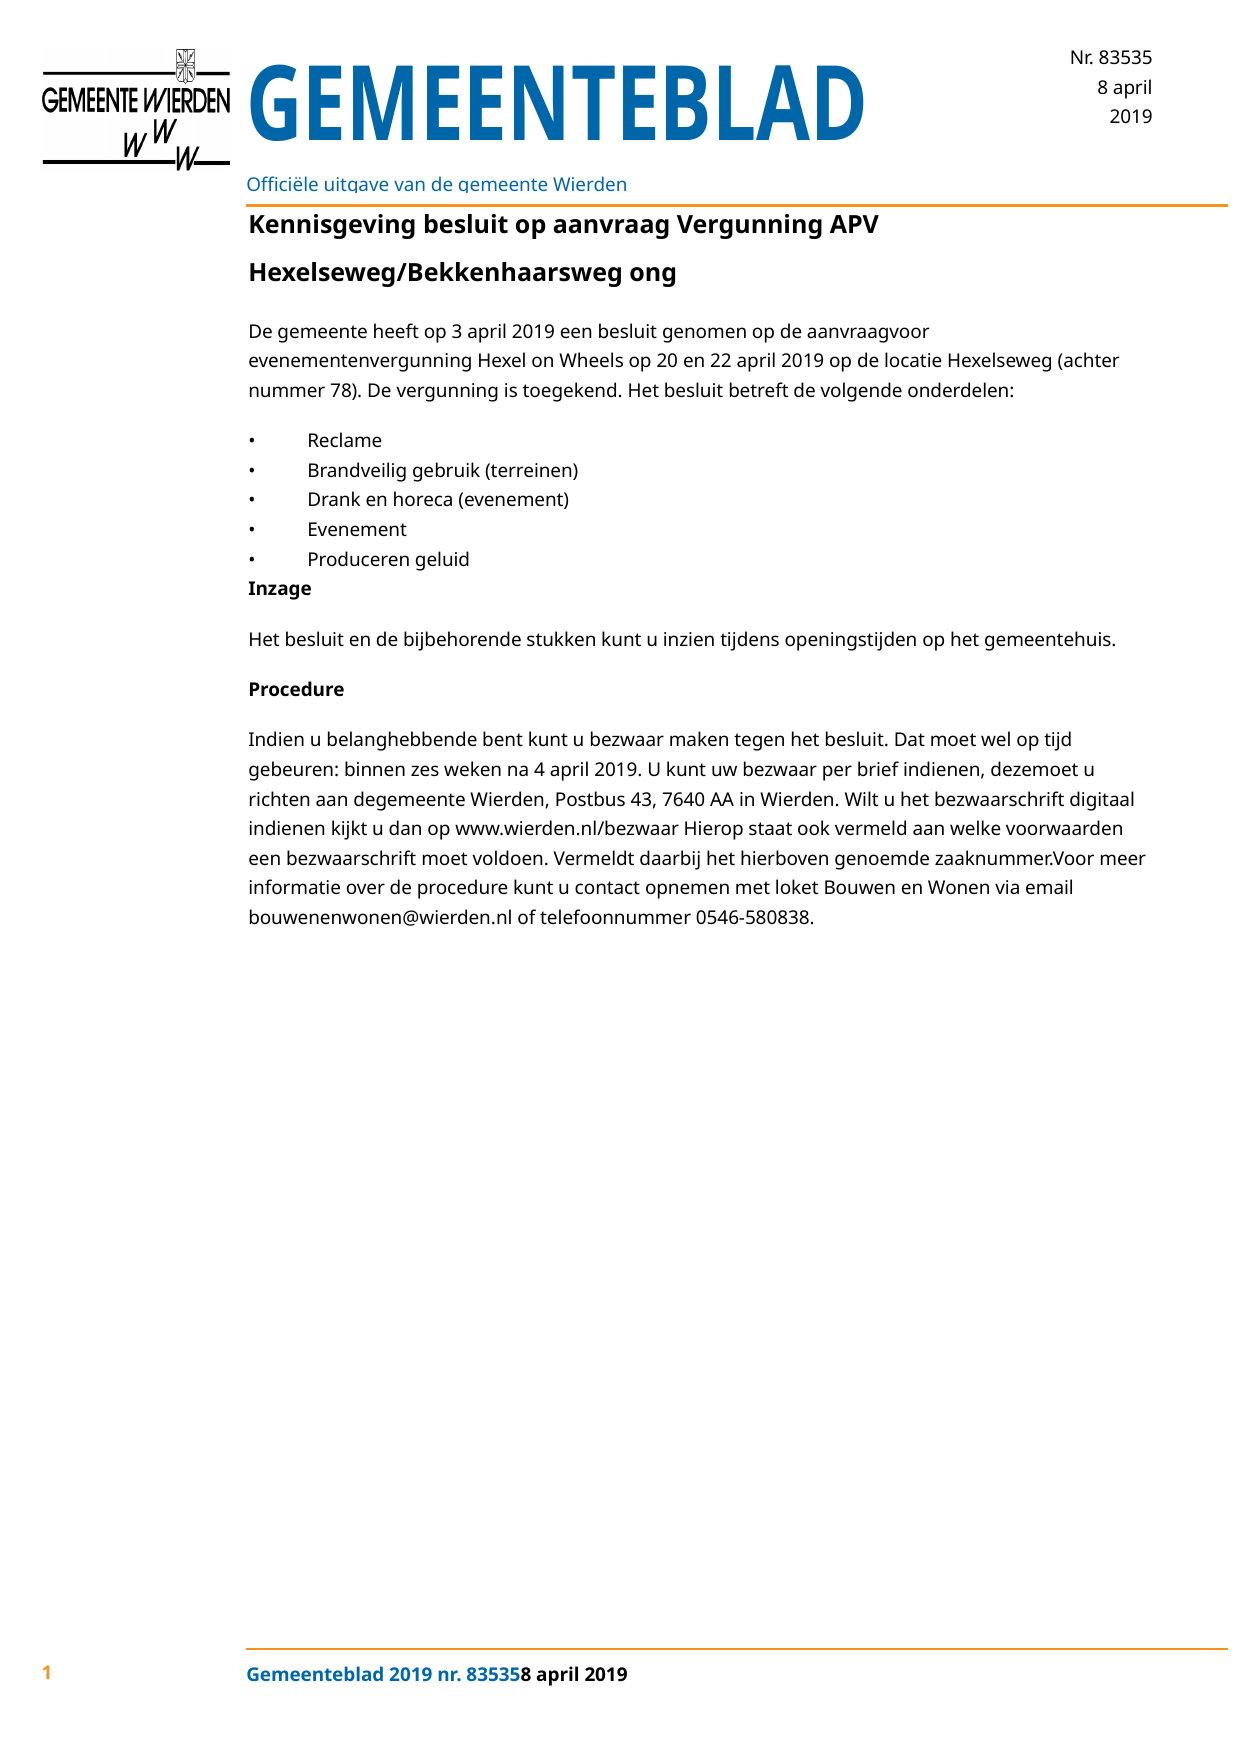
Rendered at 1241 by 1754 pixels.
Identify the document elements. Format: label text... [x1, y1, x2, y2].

text De gemeente heeft op 3 april 2019 een besluit genomen op de aanvraagvoor evenementenvergunning Hexel on Wheels op 20 en 22 april 2019 op de locatie Hexelseweg (achter nummer 78). De vergunning is toegekend. Het besluit betreft de volgende onderdelen: [248, 318, 1152, 403]
text Indien u belanghebbende bent kunt u bezwaar maken tegen het besluit. Dat moet wel op tijd gebeuren: binnen zes weken na 4 april 2019. U kunt uw bezwaar per brief indienen, dezemoet u richten aan degemeente Wierden, Postbus 43, 7640 AA in Wierden. Wilt u het bezwaarschrift digitaal indienen kijkt u dan op www.wierden.nl/bezwaar Hierop staat ook vermeld aan welke voorwaarden een bezwaarschrift moet voldoen. Vermeldt daarbij het hierboven genoemde zaaknummer.Voor meer informatie over de procedure kunt u contact opnemen met loket Bouwen en Wonen via email bouwenenwonen@wierden.nl of telefoonnummer 0546-580838. [248, 727, 1152, 930]
list Brandveilig gebruik (terreinen) [248, 457, 1152, 483]
list Produceren geluid [248, 546, 1152, 572]
text Inzage [248, 575, 1152, 601]
list Evenement [248, 516, 1152, 542]
text Procedure [248, 676, 1152, 702]
list Reclame [248, 427, 1152, 453]
picture [41, 47, 231, 172]
text Het besluit en de bijbehorende stukken kunt u inzien tijdens openingstijden op het gemeentehuis. [248, 626, 1152, 652]
text Kennisgeving besluit op aanvraag Vergunning APV Hexelseweg/Bekkenhaarsweg ong [248, 207, 1152, 288]
list Drank en horeca (evenement) [248, 487, 1152, 512]
